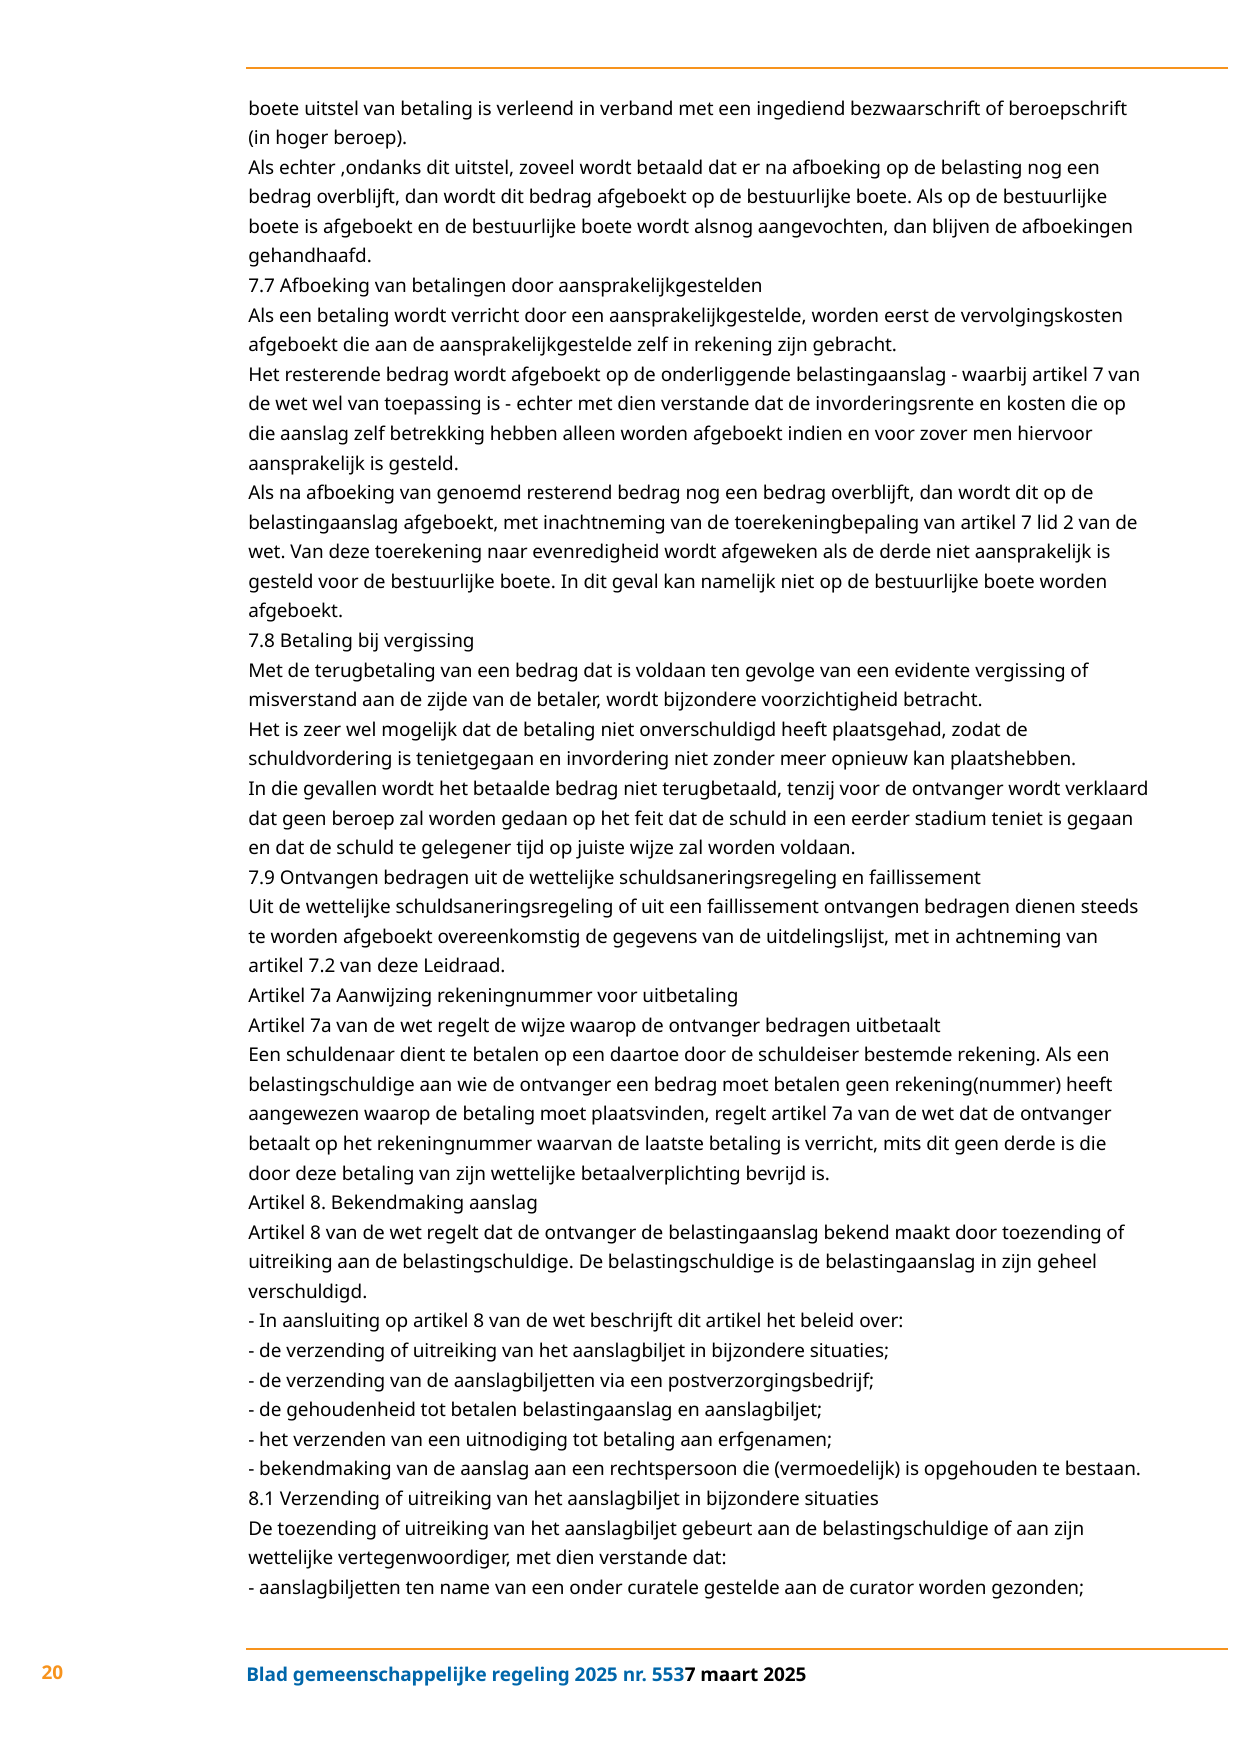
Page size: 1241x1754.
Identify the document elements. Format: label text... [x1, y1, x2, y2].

text - de gehoudenheid tot betalen belastingaanslag en aanslagbiljet; [248, 1396, 1152, 1422]
text 7.8 Betaling bij vergissing [248, 627, 1152, 653]
text Met de terugbetaling van een bedrag dat is voldaan ten gevolge van een evidente vergissing of misverstand aan de zijde van de betaler, wordt bijzondere voorzichtigheid betracht. [248, 657, 1152, 712]
text - aanslagbiljetten ten name van een onder curatele gestelde aan de curator worden gezonden; [248, 1574, 1152, 1600]
picture [41, 47, 231, 172]
text Als echter ,ondanks dit uitstel, zoveel wordt betaald dat er na afboeking op de belasting nog een bedrag overblijft, dan wordt dit bedrag afgeboekt op de bestuurlijke boete. Als op de bestuurlijke boete is afgeboekt en de bestuurlijke boete wordt alsnog aangevochten, dan blijven de afboekingen gehandhaafd. [248, 154, 1152, 268]
text - het verzenden van een uitnodiging tot betaling aan erfgenamen; [248, 1426, 1152, 1452]
text - de verzending van de aanslagbiljetten via een postverzorgingsbedrijf; [248, 1367, 1152, 1393]
text Artikel 7a Aanwijzing rekeningnummer voor uitbetaling [248, 982, 1152, 1008]
text Uit de wettelijke schuldsaneringsregeling of uit een faillissement ontvangen bedragen dienen steeds te worden afgeboekt overeenkomstig de gegevens van de uitdelingslijst, met in achtneming van artikel 7.2 van deze Leidraad. [248, 893, 1152, 978]
text Een schuldenaar dient te betalen op een daartoe door de schuldeiser bestemde rekening. Als een belastingschuldige aan wie de ontvanger een bedrag moet betalen geen rekening(nummer) heeft aangewezen waarop de betaling moet plaatsvinden, regelt artikel 7a van de wet dat de ontvanger betaalt op het rekeningnummer waarvan de laatste betaling is verricht, mits dit geen derde is die door deze betaling van zijn wettelijke betaalverplichting bevrijd is. [248, 1041, 1152, 1186]
text Artikel 8. Bekendmaking aanslag [248, 1189, 1152, 1215]
text Het is zeer wel mogelijk dat de betaling niet onverschuldigd heeft plaatsgehad, zodat de schuldvordering is tenietgegaan en invordering niet zonder meer opnieuw kan plaatshebben. [248, 716, 1152, 771]
text In die gevallen wordt het betaalde bedrag niet terugbetaald, tenzij voor de ontvanger wordt verklaard dat geen beroep zal worden gedaan op het feit dat de schuld in een eerder stadium teniet is gegaan en dat de schuld te gelegener tijd op juiste wijze zal worden voldaan. [248, 775, 1152, 860]
text Als na afboeking van genoemd resterend bedrag nog een bedrag overblijft, dan wordt dit op de belastingaanslag afgeboekt, met inachtneming van de toerekeningbepaling van artikel 7 lid 2 van de wet. Van deze toerekening naar evenredigheid wordt afgeweken als de derde niet aansprakelijk is gesteld voor de bestuurlijke boete. In dit geval kan namelijk niet op de bestuurlijke boete worden afgeboekt. [248, 479, 1152, 623]
text Artikel 8 van de wet regelt dat de ontvanger de belastingaanslag bekend maakt door toezending of uitreiking aan de belastingschuldige. De belastingschuldige is de belastingaanslag in zijn geheel verschuldigd. [248, 1219, 1152, 1304]
text Het resterende bedrag wordt afgeboekt op de onderliggende belastingaanslag - waarbij artikel 7 van de wet wel van toepassing is - echter met dien verstande dat de invorderingsrente en kosten die op die aanslag zelf betrekking hebben alleen worden afgeboekt indien en voor zover men hiervoor aansprakelijk is gesteld. [248, 361, 1152, 476]
text boete uitstel van betaling is verleend in verband met een ingediend bezwaarschrift of beroepschrift (in hoger beroep). [248, 95, 1152, 150]
text De toezending of uitreiking van het aanslagbiljet gebeurt aan de belastingschuldige of aan zijn wettelijke vertegenwoordiger, met dien verstande dat: [248, 1515, 1152, 1570]
text - bekendmaking van de aanslag aan een rechtspersoon die (vermoedelijk) is opgehouden te bestaan. [248, 1456, 1152, 1481]
text Artikel 7a van de wet regelt de wijze waarop de ontvanger bedragen uitbetaalt [248, 1012, 1152, 1038]
text 8.1 Verzending of uitreiking van het aanslagbiljet in bijzondere situaties [248, 1485, 1152, 1511]
text 7.7 Afboeking van betalingen door aansprakelijkgestelden [248, 272, 1152, 298]
text - In aansluiting op artikel 8 van de wet beschrijft dit artikel het beleid over: [248, 1308, 1152, 1333]
text Als een betaling wordt verricht door een aansprakelijkgestelde, worden eerst de vervolgingskosten afgeboekt die aan de aansprakelijkgestelde zelf in rekening zijn gebracht. [248, 302, 1152, 357]
text - de verzending of uitreiking van het aanslagbiljet in bijzondere situaties; [248, 1337, 1152, 1363]
text 7.9 Ontvangen bedragen uit de wettelijke schuldsaneringsregeling en faillissement [248, 864, 1152, 890]
